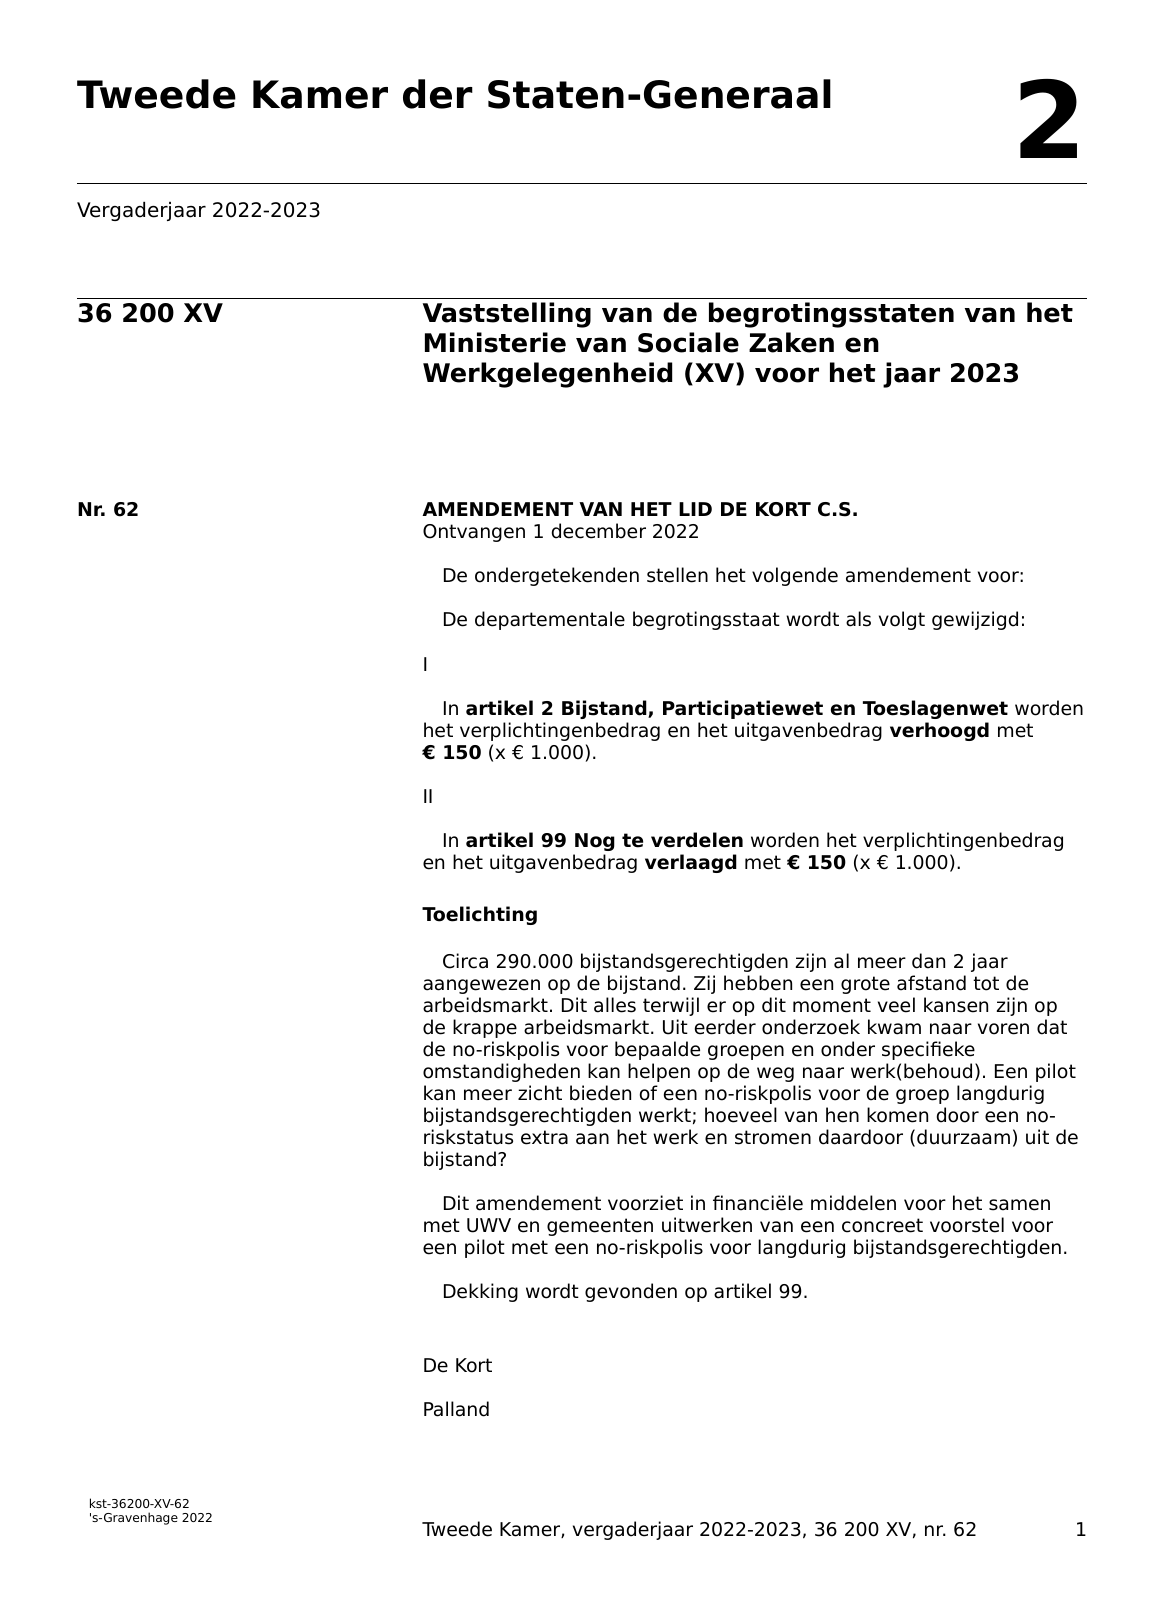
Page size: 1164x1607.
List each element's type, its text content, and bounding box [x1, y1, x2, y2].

text II [422, 786, 1087, 808]
text De Kort Palland [422, 1333, 1087, 1443]
text kst-36200-XV-62 [88, 1497, 323, 1511]
text In artikel 99 Nog te verdelen worden het verplichtingenbedrag en het uitgavenbedrag verlaagd met € 150 (x € 1.000). [422, 830, 1087, 874]
text I [422, 653, 1087, 676]
text Dekking wordt gevonden op artikel 99. [422, 1281, 1087, 1303]
subtitle Toelichting [422, 904, 1087, 926]
text In artikel 2 Bijstand, Participatiewet en Toeslagenwet worden het verplichtingenbedrag en het uitgavenbedrag verhoogd met € 150 (x € 1.000). [422, 698, 1087, 764]
table_cell Vergaderjaar 2022-2023 [77, 184, 1087, 298]
text De departementale begrotingsstaat wordt als volgt gewijzigd: [422, 609, 1087, 631]
text Circa 290.000 bijstandsgerechtigden zijn al meer dan 2 jaar aangewezen op de bijstand. Zij hebben een grote afstand tot de arbeidsmarkt. Dit alles terwijl er op dit moment veel kansen zijn op de krappe arbeidsmarkt. Uit eerder onderzoek kwam naar voren dat de no-riskpolis voor bepaalde groepen en onder specifieke omstandigheden kan helpen op de weg naar werk(behoud). Een pilot kan meer zicht bieden of een no-riskpolis voor de groep langdurig bijstandsgerechtigden werkt; hoeveel van hen komen door een no-riskstatus extra aan het werk en stromen daardoor (duurzaam) uit de bijstand? [422, 951, 1087, 1171]
table_header Tweede Kamer der Staten-Generaal [77, 59, 886, 183]
subtitle 36 200 XV Vaststelling van de begrotingsstaten van het Ministerie van Sociale Zaken en Werkgelegenheid (XV) voor het jaar 2023 [77, 299, 1087, 388]
text Dit amendement voorziet in financiële middelen voor het samen met UWV en gemeenten uitwerken van een concreet voorstel voor een pilot met een no-riskpolis voor langdurig bijstandsgerechtigden. [422, 1193, 1087, 1259]
text Ontvangen 1 december 2022 [422, 521, 1087, 543]
table_header 2 [886, 59, 1087, 183]
text De ondergetekenden stellen het volgende amendement voor: [422, 565, 1087, 587]
text 's-Gravenhage 2022 [88, 1511, 323, 1525]
subtitle Nr. 62 AMENDEMENT VAN HET LID DE KORT C.S. [77, 499, 1087, 521]
